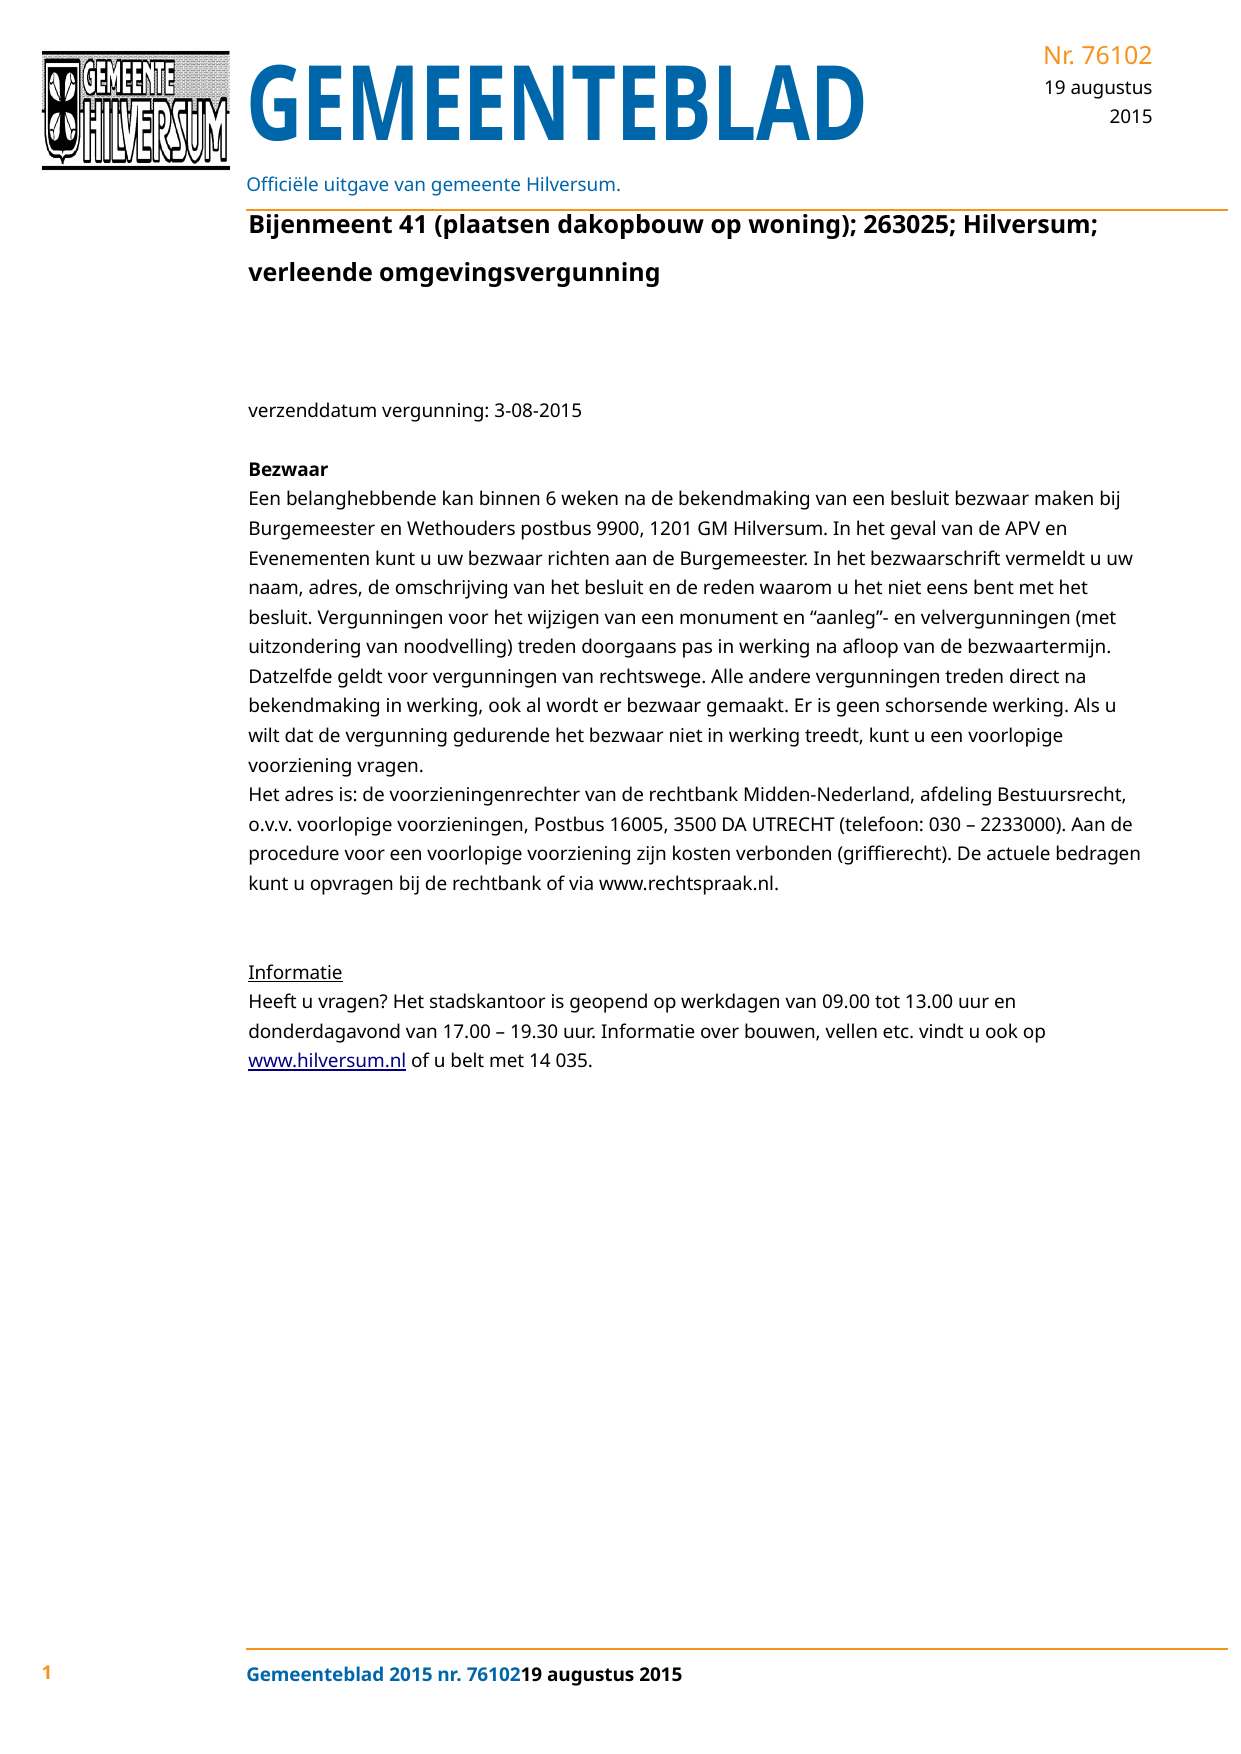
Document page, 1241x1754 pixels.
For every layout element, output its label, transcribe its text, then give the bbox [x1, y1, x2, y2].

text verzenddatum vergunning: 3-08-2015 [248, 397, 1152, 422]
text Bezwaar [248, 456, 1152, 482]
text Informatie [248, 959, 1152, 984]
text Bijenmeent 41 (plaatsen dakopbouw op woning); 263025; Hilversum; verleende omgevingsvergunning [248, 211, 1152, 288]
text Een belanghebbende kan binnen 6 weken na de bekendmaking van een besluit bezwaar maken bij Burgemeester en Wethouders postbus 9900, 1201 GM Hilversum. In het geval van de APV en Evenementen kunt u uw bezwaar richten aan de Burgemeester. In het bezwaarschrift vermeldt u uw naam, adres, de omschrijving van het besluit en de reden waarom u het niet eens bent met het besluit. Vergunningen voor het wijzigen van een monument en “aanleg”- en velvergunningen (met uitzondering van noodvelling) treden doorgaans pas in werking na afloop van de bezwaartermijn. Datzelfde geldt voor vergunningen van rechtswege. Alle andere vergunningen treden direct na bekendmaking in werking, ook al wordt er bezwaar gemaakt. Er is geen schorsende werking. Als u wilt dat de vergunning gedurende het bezwaar niet in werking treedt, kunt u een voorlopige voorziening vragen. [248, 486, 1152, 777]
text Heeft u vragen? Het stadskantoor is geopend op werkdagen van 09.00 tot 13.00 uur en donderdagavond van 17.00 – 19.30 uur. Informatie over bouwen, vellen etc. vindt u ook op www.hilversum.nl of u belt met 14 035. [248, 988, 1152, 1073]
picture [41, 47, 231, 172]
text Het adres is: de voorzieningenrechter van de rechtbank Midden-Nederland, afdeling Bestuursrecht, o.v.v. voorlopige voorzieningen, Postbus 16005, 3500 DA UTRECHT (telefoon: 030 – 2233000). Aan de procedure voor een voorlopige voorziening zijn kosten verbonden (griffierecht). De actuele bedragen kunt u opvragen bij de rechtbank of via www.rechtspraak.nl. [248, 781, 1152, 896]
